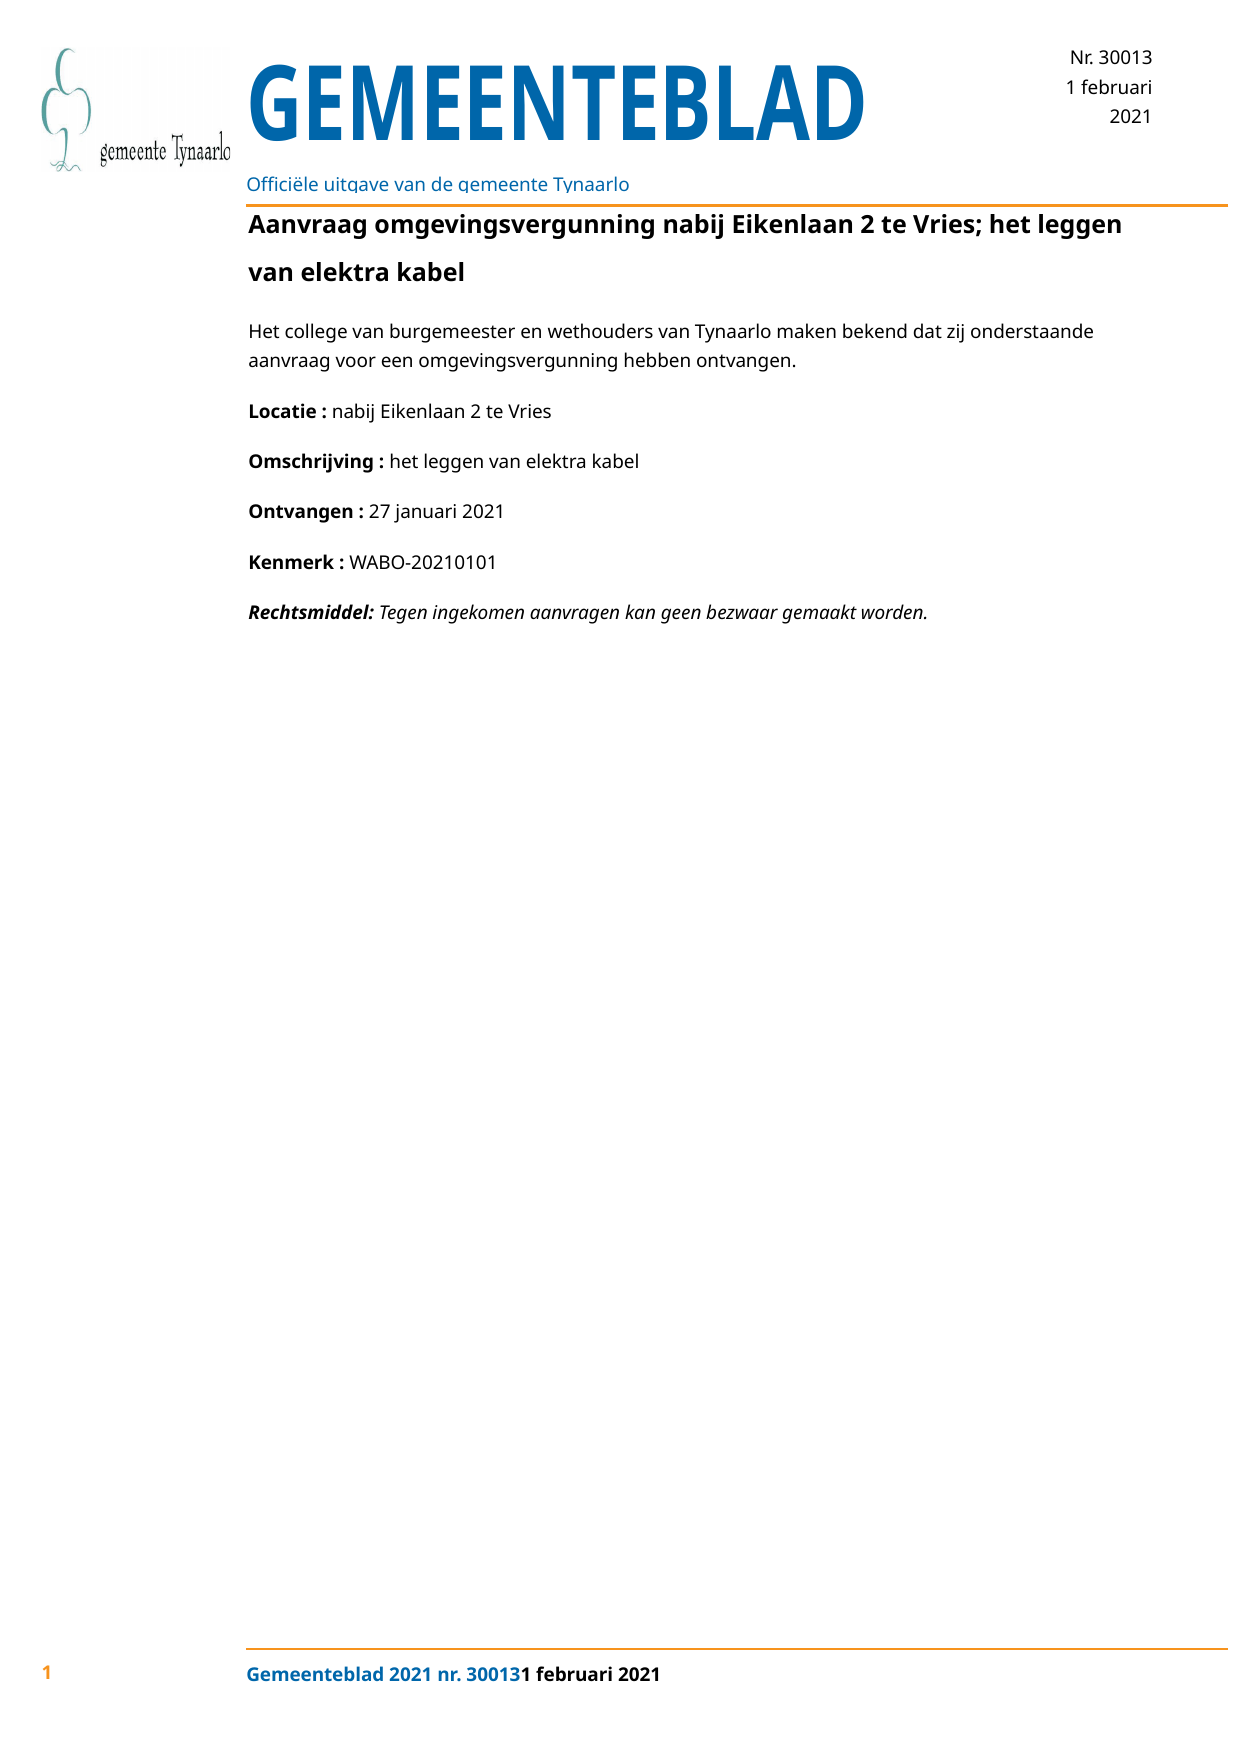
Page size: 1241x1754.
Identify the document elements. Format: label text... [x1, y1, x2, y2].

text Kenmerk : WABO-20210101 [248, 549, 1152, 575]
picture [41, 47, 231, 172]
text Het college van burgemeester en wethouders van Tynaarlo maken bekend dat zij onderstaande aanvraag voor een omgevingsvergunning hebben ontvangen. [248, 318, 1152, 373]
text Ontvangen : 27 januari 2021 [248, 499, 1152, 524]
text Rechtsmiddel: Tegen ingekomen aanvragen kan geen bezwaar gemaakt worden. [248, 599, 1152, 625]
text Locatie : nabij Eikenlaan 2 te Vries [248, 398, 1152, 424]
text Aanvraag omgevingsvergunning nabij Eikenlaan 2 te Vries; het leggen van elektra kabel [248, 207, 1152, 288]
text Omschrijving : het leggen van elektra kabel [248, 448, 1152, 474]
